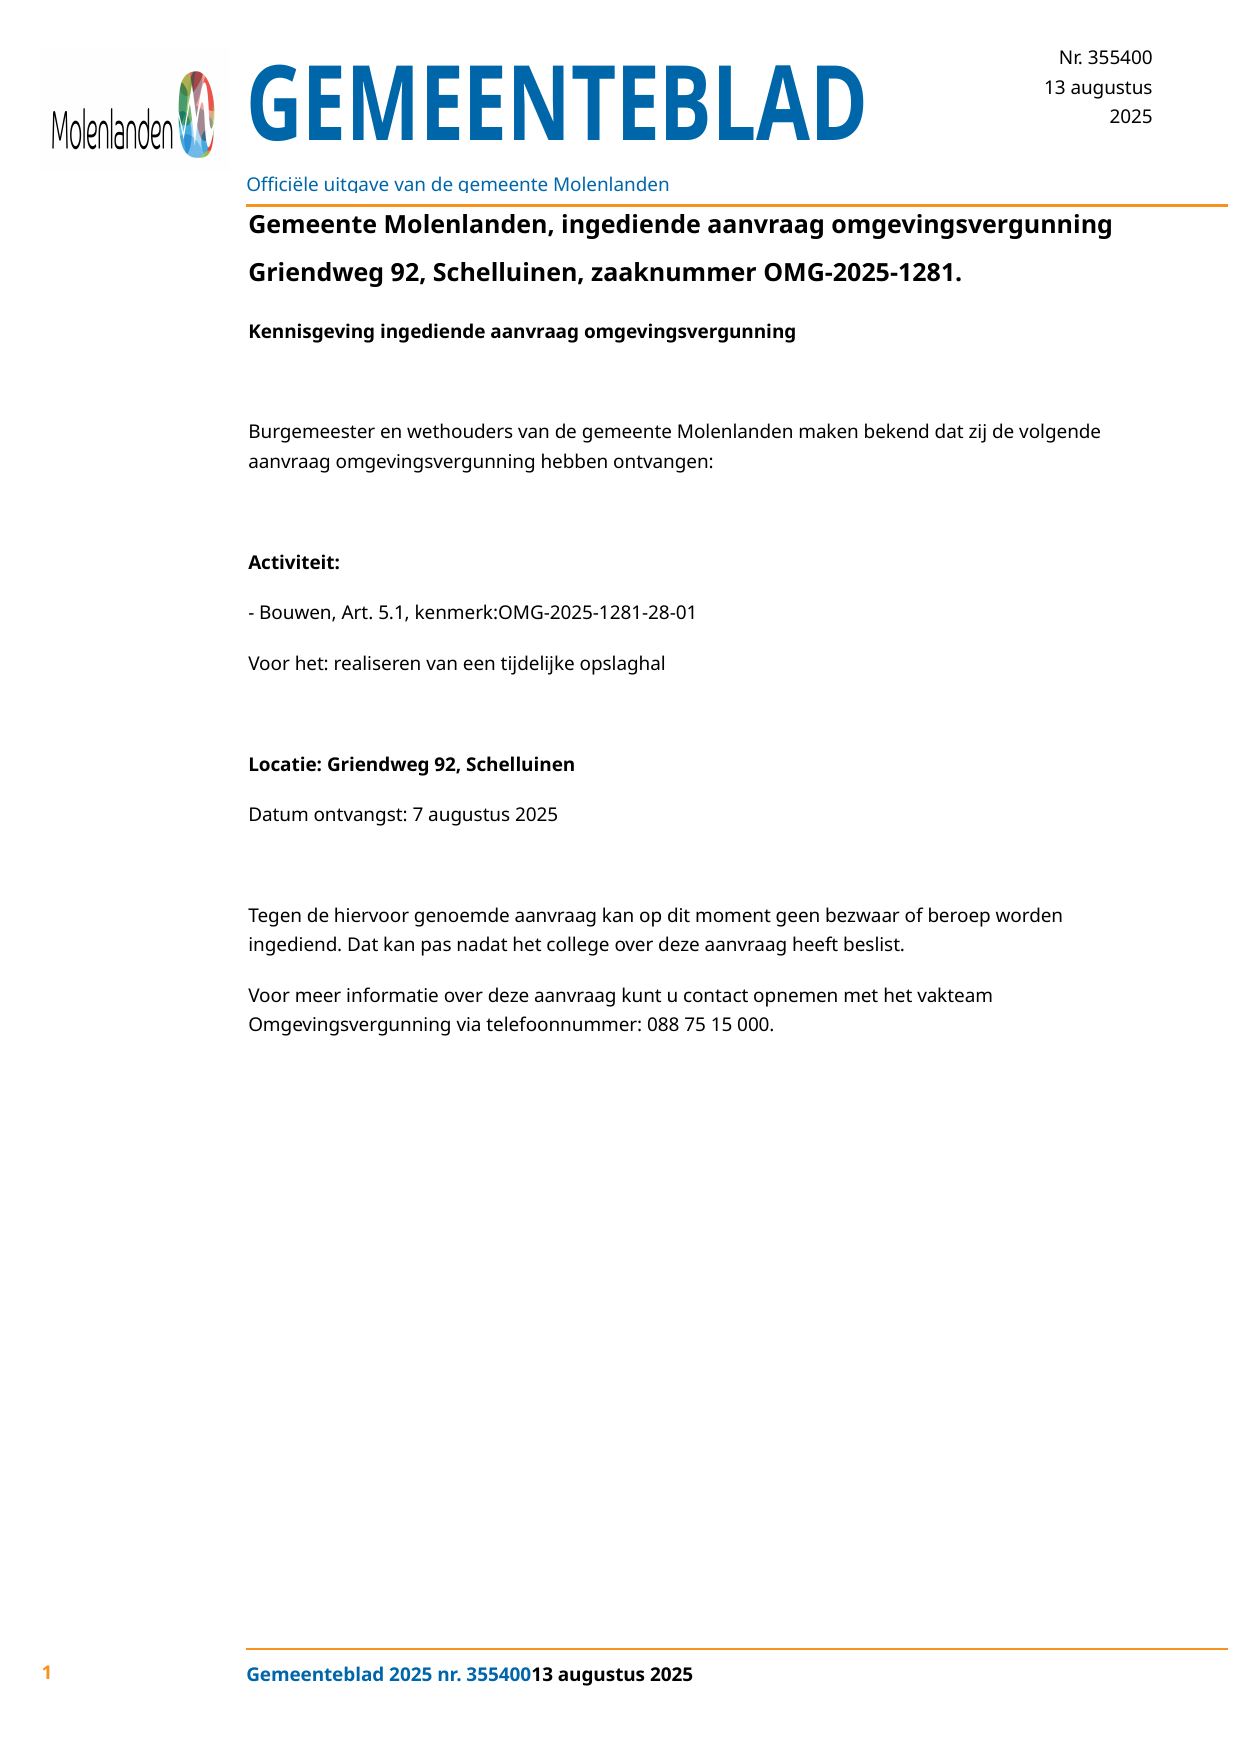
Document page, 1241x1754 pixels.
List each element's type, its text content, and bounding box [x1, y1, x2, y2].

text Tegen de hiervoor genoemde aanvraag kan op dit moment geen bezwaar of beroep worden ingediend. Dat kan pas nadat het college over deze aanvraag heeft beslist. [248, 902, 1152, 957]
picture [41, 47, 231, 172]
text Voor meer informatie over deze aanvraag kunt u contact opnemen met het vakteam Omgevingsvergunning via telefoonnummer: 088 75 15 000. [248, 982, 1152, 1037]
text Gemeente Molenlanden, ingediende aanvraag omgevingsvergunning Griendweg 92, Schelluinen, zaaknummer OMG-2025-1281. [248, 207, 1152, 288]
text Kennisgeving ingediende aanvraag omgevingsvergunning [248, 318, 1152, 344]
text Voor het: realiseren van een tijdelijke opslaghal [248, 650, 1152, 676]
text - Bouwen, Art. 5.1, kenmerk:OMG-2025-1281-28-01 [248, 599, 1152, 625]
text Activiteit: [248, 549, 1152, 575]
text Datum ontvangst: 7 augustus 2025 [248, 801, 1152, 827]
text Locatie: Griendweg 92, Schelluinen [248, 751, 1152, 777]
text Burgemeester en wethouders van de gemeente Molenlanden maken bekend dat zij de volgende aanvraag omgevingsvergunning hebben ontvangen: [248, 419, 1152, 474]
